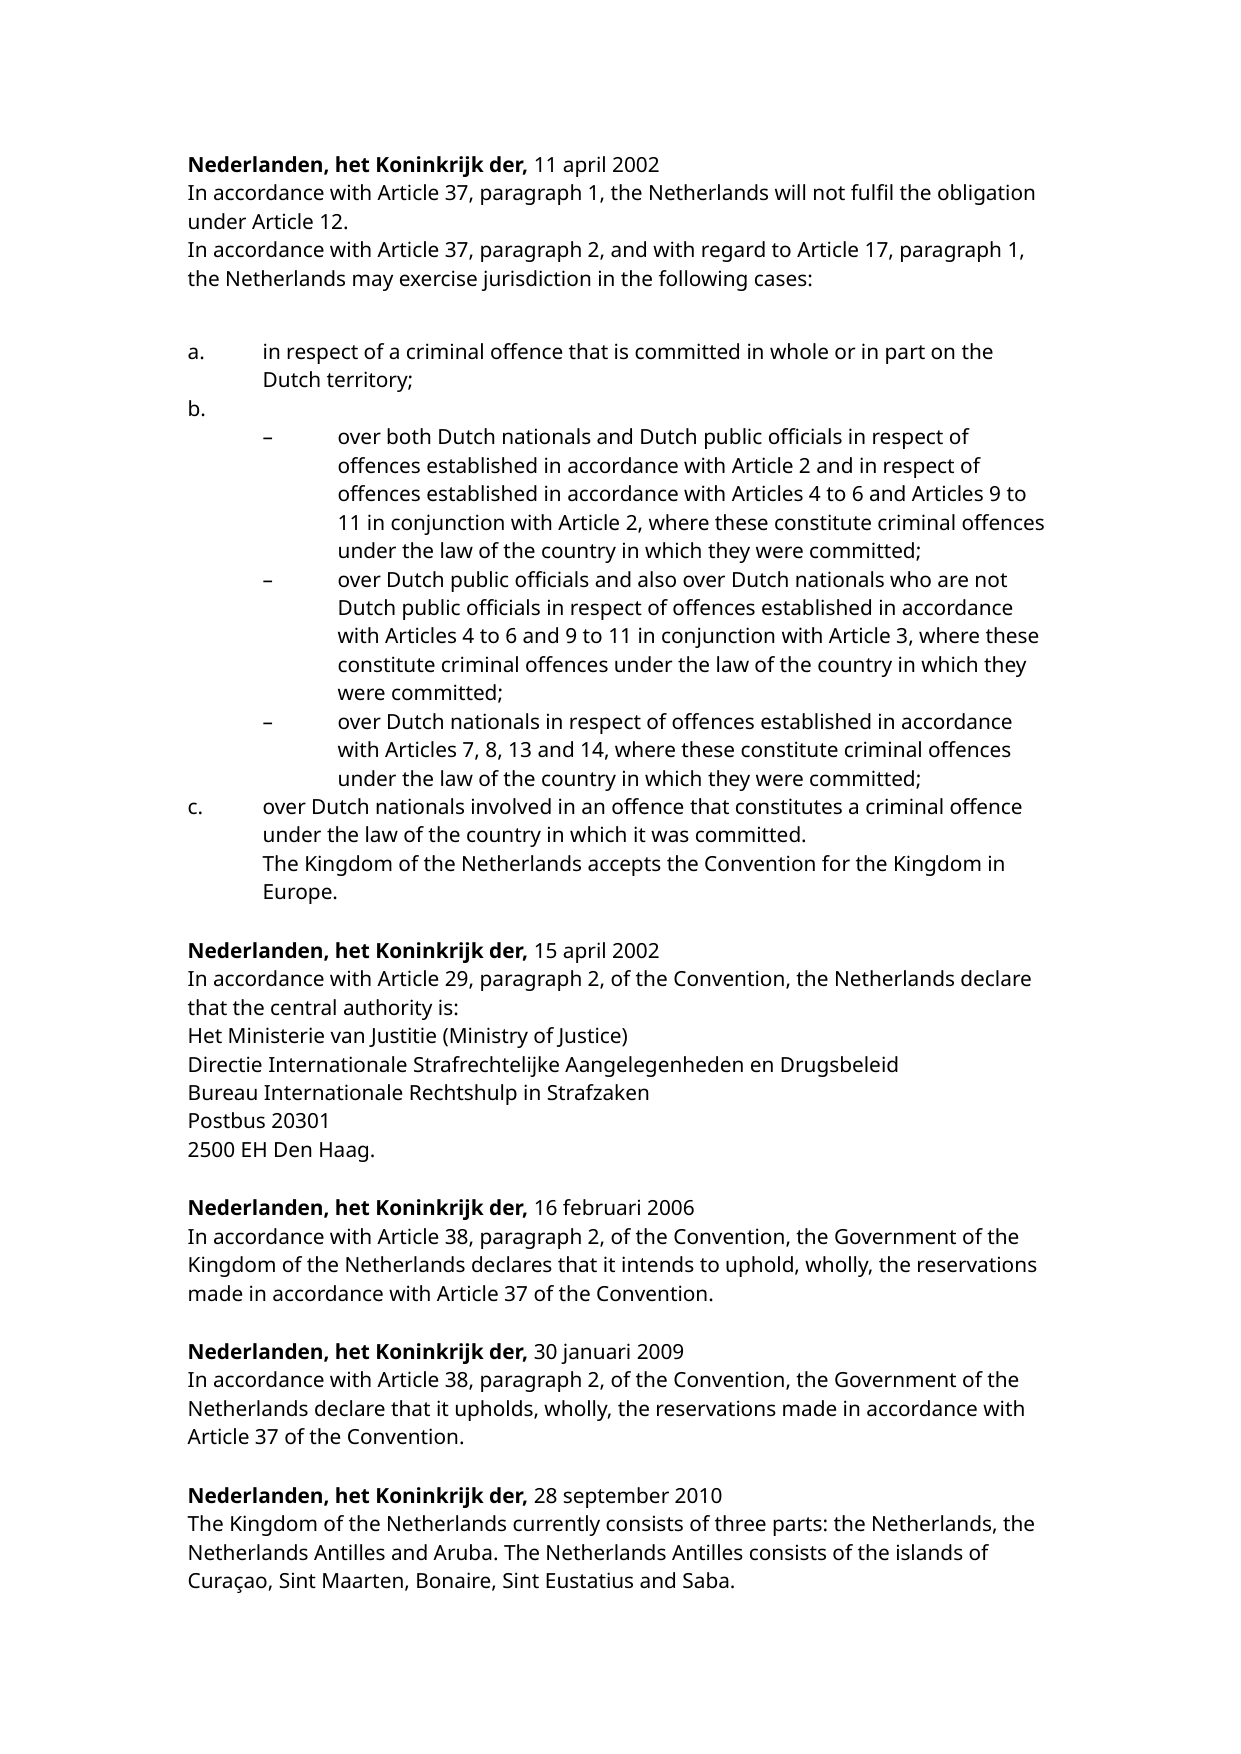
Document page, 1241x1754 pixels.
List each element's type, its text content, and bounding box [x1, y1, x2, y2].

text In accordance with Article 38, paragraph 2, of the Convention, the Government of the Netherlands declare that it upholds, wholly, the reservations made in accordance with Article 37 of the Convention. [187, 1366, 1053, 1451]
list in respect of a criminal offence that is committed in whole or in part on the Dutch territory; [187, 337, 1053, 394]
text Nederlanden, het Koninkrijk der, 28 september 2010 [187, 1481, 1053, 1509]
text Nederlanden, het Koninkrijk der, 30 januari 2009 [187, 1337, 1053, 1366]
list over Dutch nationals in respect of offences established in accordance with Articles 7, 8, 13 and 14, where these constitute criminal offences under the law of the country in which they were committed; [262, 707, 1053, 792]
text Nederlanden, het Koninkrijk der, 15 april 2002 [187, 936, 1053, 964]
text The Kingdom of the Netherlands currently consists of three parts: the Netherlands, the Netherlands Antilles and Aruba. The Netherlands Antilles consists of the islands of Curaçao, Sint Maarten, Bonaire, Sint Eustatius and Saba. [187, 1509, 1053, 1595]
text Bureau Internationale Rechtshulp in Strafzaken [187, 1078, 1053, 1107]
text Directie Internationale Strafrechtelijke Aangelegenheden en Drugsbeleid [187, 1050, 1053, 1078]
text In accordance with Article 37, paragraph 2, and with regard to Article 17, paragraph 1, the Netherlands may exercise jurisdiction in the following cases: [187, 235, 1053, 292]
text Het Ministerie van Justitie (Ministry of Justice) [187, 1021, 1053, 1050]
list over Dutch nationals involved in an offence that constitutes a criminal offence under the law of the country in which it was committed. [187, 792, 1053, 849]
text In accordance with Article 38, paragraph 2, of the Convention, the Government of the Kingdom of the Netherlands declares that it intends to uphold, wholly, the reservations made in accordance with Article 37 of the Convention. [187, 1222, 1053, 1307]
list The Kingdom of the Netherlands accepts the Convention for the Kingdom in Europe. [187, 849, 1053, 906]
list over both Dutch nationals and Dutch public officials in respect of offences established in accordance with Article 2 and in respect of offences established in accordance with Articles 4 to 6 and Articles 9 to 11 in conjunction with Article 2, where these constitute criminal offences under the law of the country in which they were committed; [262, 422, 1053, 565]
text Postbus 20301 [187, 1107, 1053, 1135]
text In accordance with Article 37, paragraph 1, the Netherlands will not fulfil the obligation under Article 12. [187, 178, 1053, 235]
list over Dutch public officials and also over Dutch nationals who are not Dutch public officials in respect of offences established in accordance with Articles 4 to 6 and 9 to 11 in conjunction with Article 3, where these constitute criminal offences under the law of the country in which they were committed; [262, 565, 1053, 707]
text Nederlanden, het Koninkrijk der, 11 april 2002 [187, 150, 1053, 178]
text Nederlanden, het Koninkrijk der, 16 februari 2006 [187, 1193, 1053, 1222]
text In accordance with Article 29, paragraph 2, of the Convention, the Netherlands declare that the central authority is: [187, 964, 1053, 1021]
text 2500 EH Den Haag. [187, 1135, 1053, 1163]
